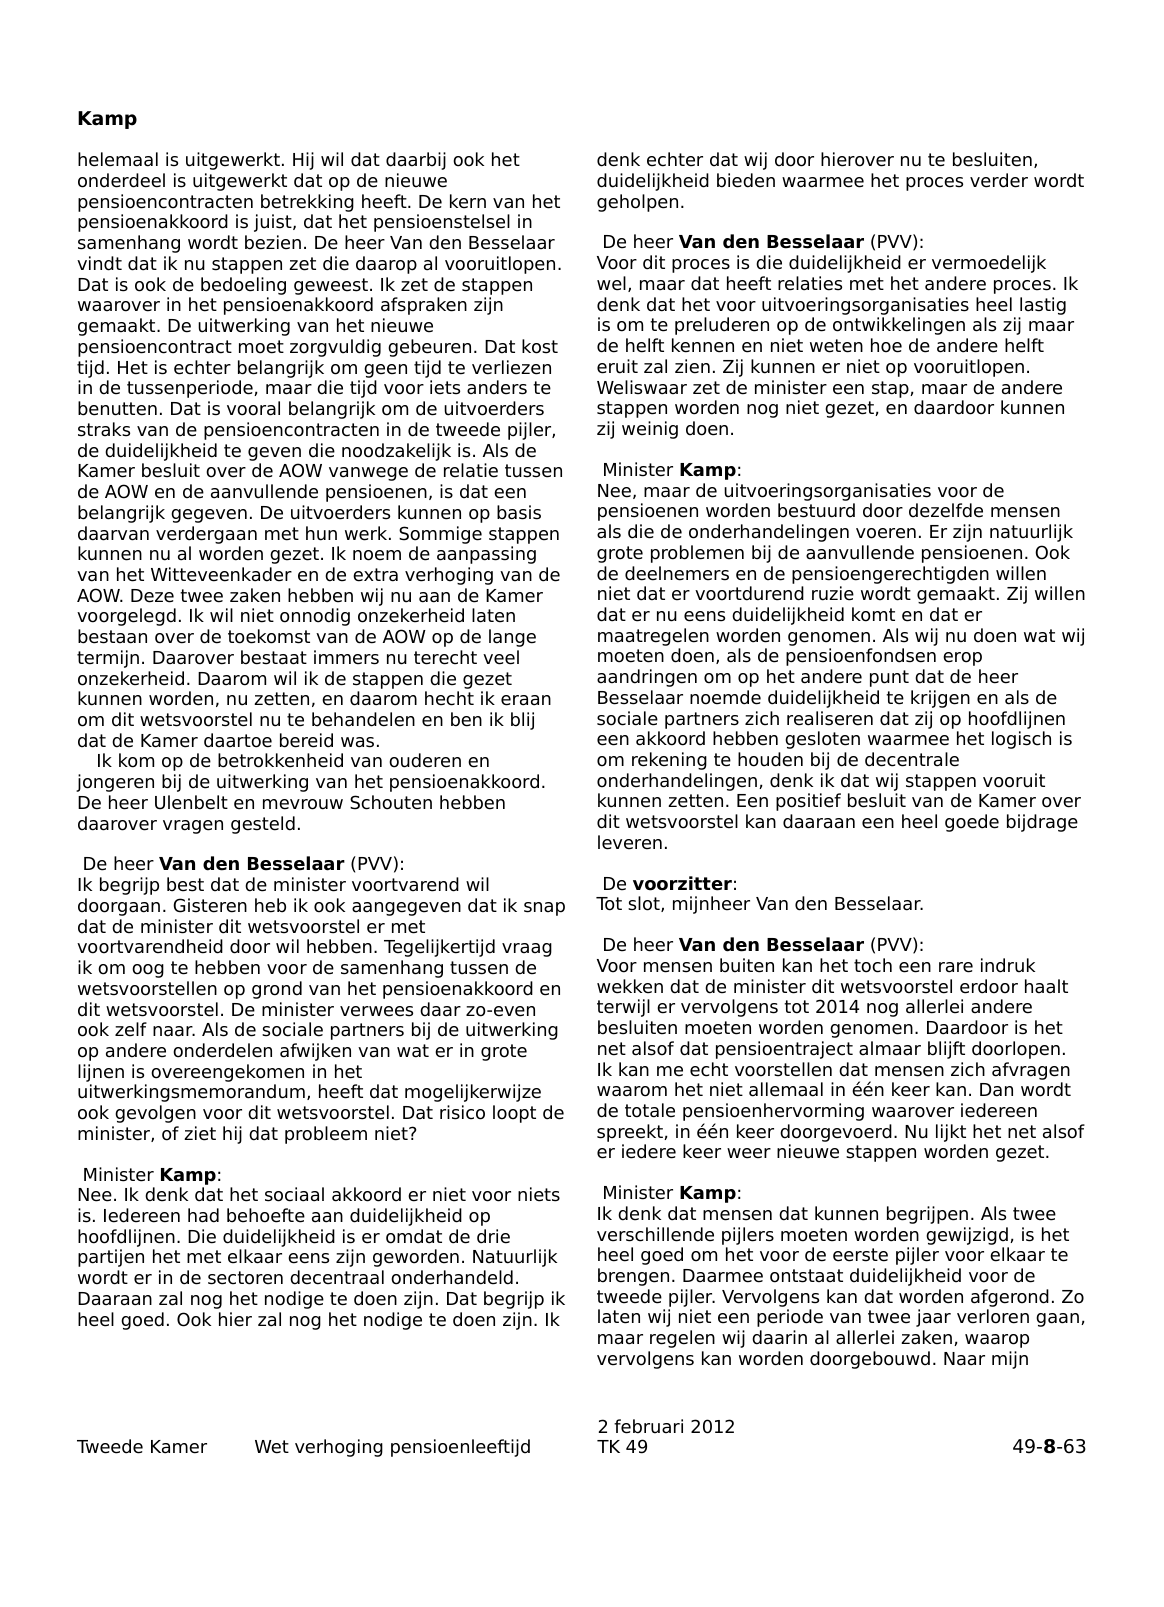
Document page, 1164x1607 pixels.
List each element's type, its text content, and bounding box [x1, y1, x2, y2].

text Ik kom op de betrokkenheid van ouderen en jongeren bij de uitwerking van het pensioenakkoord. De heer Ulenbelt en mevrouw Schouten hebben daarover vragen gesteld. [77, 751, 567, 834]
text Voor mensen buiten kan het toch een rare indruk wekken dat de minister dit wetsvoorstel erdoor haalt terwijl er vervolgens tot 2014 nog allerlei andere besluiten moeten worden genomen. Daardoor is het net alsof dat pensioentraject almaar blijft doorlopen. Ik kan me echt voorstellen dat mensen zich afvragen waarom het niet allemaal in één keer kan. Dan wordt de totale pensioenhervorming waarover iedereen spreekt, in één keer doorgevoerd. Nu lijkt het net alsof er iedere keer weer nieuwe stappen worden gezet. [596, 956, 1087, 1163]
text De heer Van den Besselaar (PVV): [596, 232, 1087, 253]
text Ik begrijp best dat de minister voortvarend wil doorgaan. Gisteren heb ik ook aangegeven dat ik snap dat de minister dit wetsvoorstel er met voortvarendheid door wil hebben. Tegelijkertijd vraag ik om oog te hebben voor de samenhang tussen de wetsvoorstellen op grond van het pensioenakkoord en dit wetsvoorstel. De minister verwees daar zo-even ook zelf naar. Als de sociale partners bij de uitwerking op andere onderdelen afwijken van wat er in grote lijnen is overeengekomen in het uitwerkingsmemorandum, heeft dat mogelijkerwijze ook gevolgen voor dit wetsvoorstel. Dat risico loopt de minister, of ziet hij dat probleem niet? [77, 875, 567, 1144]
text Minister Kamp: [77, 1164, 567, 1185]
text Nee, maar de uitvoeringsorganisaties voor de pensioenen worden bestuurd door dezelfde mensen als die de onderhandelingen voeren. Er zijn natuurlijk grote problemen bij de aanvullende pensioenen. Ook de deelnemers en de pensioengerechtigden willen niet dat er voortdurend ruzie wordt gemaakt. Zij willen dat er nu eens duidelijkheid komt en dat er maatregelen worden genomen. Als wij nu doen wat wij moeten doen, als de pensioenfondsen erop aandringen om op het andere punt dat de heer Besselaar noemde duidelijkheid te krijgen en als de sociale partners zich realiseren dat zij op hoofdlijnen een akkoord hebben gesloten waarmee het logisch is om rekening te houden bij de decentrale onderhandelingen, denk ik dat wij stappen vooruit kunnen zetten. Een positief besluit van de Kamer over dit wetsvoorstel kan daaraan een heel goede bijdrage leveren. [596, 480, 1087, 853]
text denk echter dat wij door hierover nu te besluiten, duidelijkheid bieden waarmee het proces verder wordt geholpen. [596, 150, 1087, 212]
text Minister Kamp: [596, 460, 1087, 480]
text De heer Van den Besselaar (PVV): [77, 854, 567, 875]
text Tot slot, mijnheer Van den Besselaar. [596, 894, 1087, 915]
text Ik denk dat mensen dat kunnen begrijpen. Als twee verschillende pijlers moeten worden gewijzigd, is het heel goed om het voor de eerste pijler voor elkaar te brengen. Daarmee ontstaat duidelijkheid voor de tweede pijler. Vervolgens kan dat worden afgerond. Zo laten wij niet een periode van twee jaar verloren gaan, maar regelen wij daarin al allerlei zaken, waarop vervolgens kan worden doorgebouwd. Naar mijn [596, 1204, 1087, 1369]
text De heer Van den Besselaar (PVV): [596, 935, 1087, 956]
text Voor dit proces is die duidelijkheid er vermoedelijk wel, maar dat heeft relaties met het andere proces. Ik denk dat het voor uitvoeringsorganisaties heel lastig is om te preluderen op de ontwikkelingen als zij maar de helft kennen en niet weten hoe de andere helft eruit zal zien. Zij kunnen er niet op vooruitlopen. Weliswaar zet de minister een stap, maar de andere stappen worden nog niet gezet, en daardoor kunnen zij weinig doen. [596, 253, 1087, 440]
text Nee. Ik denk dat het sociaal akkoord er niet voor niets is. Iedereen had behoefte aan duidelijkheid op hoofdlijnen. Die duidelijkheid is er omdat de drie partijen het met elkaar eens zijn geworden. Natuurlijk wordt er in de sectoren decentraal onderhandeld. Daaraan zal nog het nodige te doen zijn. Dat begrijp ik heel goed. Ook hier zal nog het nodige te doen zijn. Ik [77, 1185, 567, 1330]
text De voorzitter: [596, 873, 1087, 894]
text Minister Kamp: [596, 1183, 1087, 1204]
text helemaal is uitgewerkt. Hij wil dat daarbij ook het onderdeel is uitgewerkt dat op de nieuwe pensioencontracten betrekking heeft. De kern van het pensioenakkoord is juist, dat het pensioenstelsel in samenhang wordt bezien. De heer Van den Besselaar vindt dat ik nu stappen zet die daarop al vooruitlopen. Dat is ook de bedoeling geweest. Ik zet de stappen waarover in het pensioenakkoord afspraken zijn gemaakt. De uitwerking van het nieuwe pensioencontract moet zorgvuldig gebeuren. Dat kost tijd. Het is echter belangrijk om geen tijd te verliezen in de tussenperiode, maar die tijd voor iets anders te benutten. Dat is vooral belangrijk om de uitvoerders straks van de pensioencontracten in de tweede pijler, de duidelijkheid te geven die noodzakelijk is. Als de Kamer besluit over de AOW vanwege de relatie tussen de AOW en de aanvullende pensioenen, is dat een belangrijk gegeven. De uitvoerders kunnen op basis daarvan verdergaan met hun werk. Sommige stappen kunnen nu al worden gezet. Ik noem de aanpassing van het Witteveenkader en de extra verhoging van de AOW. Deze twee zaken hebben wij nu aan de Kamer voorgelegd. Ik wil niet onnodig onzekerheid laten bestaan over de toekomst van de AOW op de lange termijn. Daarover bestaat immers nu terecht veel onzekerheid. Daarom wil ik de stappen die gezet kunnen worden, nu zetten, en daarom hecht ik eraan om dit wetsvoorstel nu te behandelen en ben ik blij dat de Kamer daartoe bereid was. [77, 150, 567, 751]
